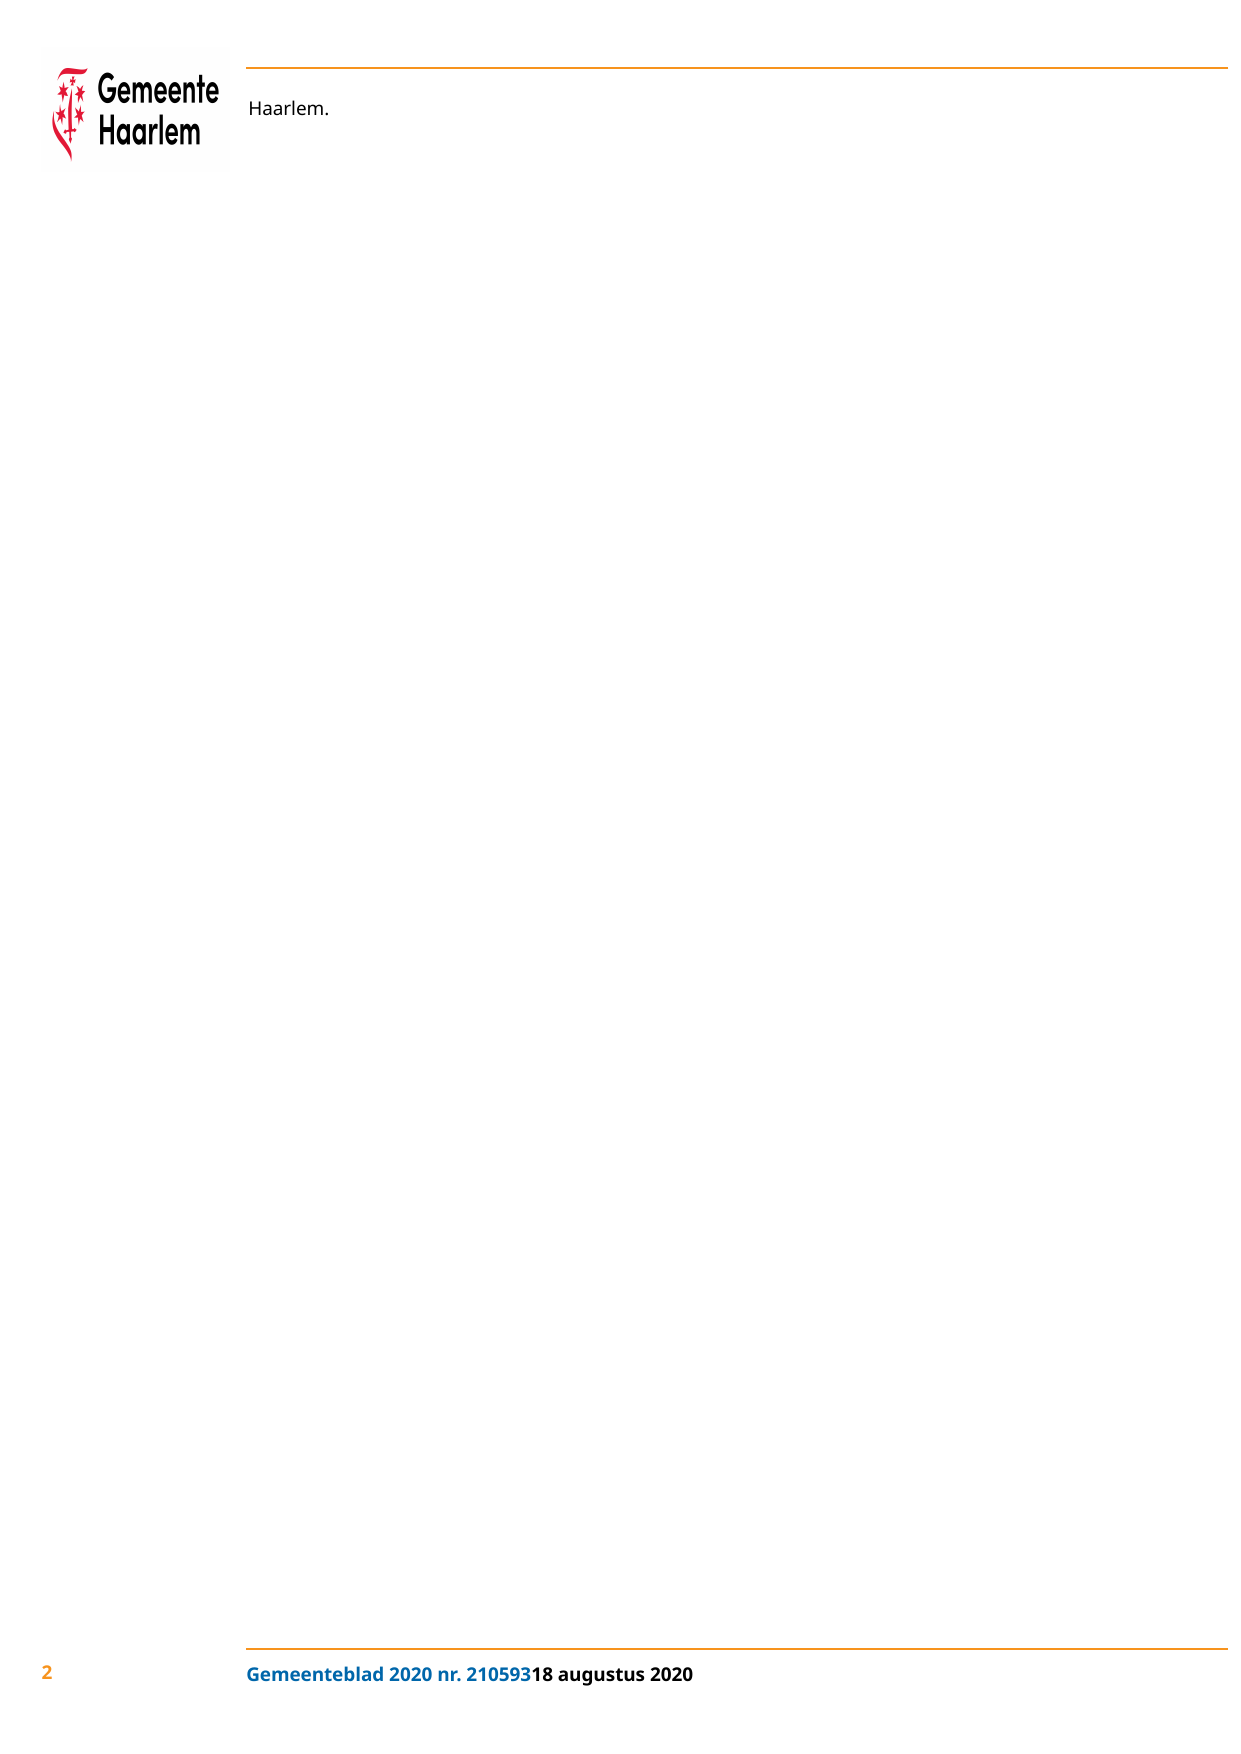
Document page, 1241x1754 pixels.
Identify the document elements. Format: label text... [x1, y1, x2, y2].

text Haarlem. [248, 95, 1152, 121]
picture [41, 47, 231, 172]
